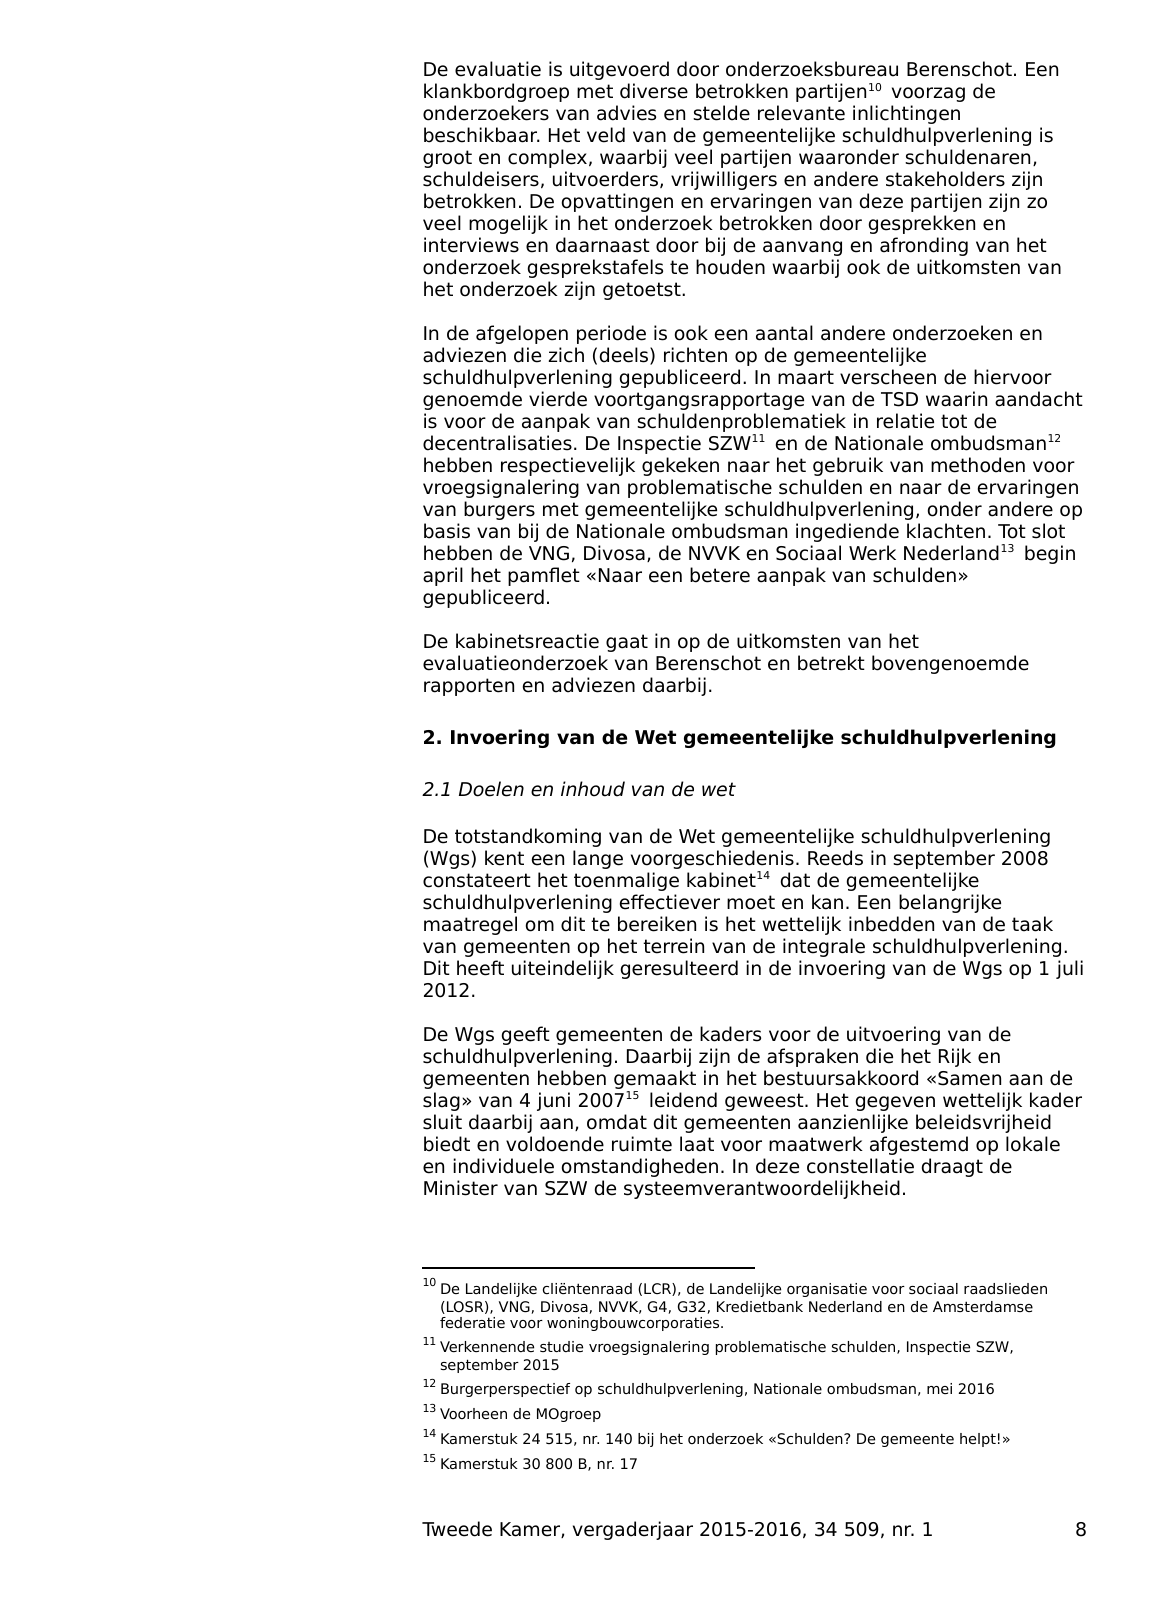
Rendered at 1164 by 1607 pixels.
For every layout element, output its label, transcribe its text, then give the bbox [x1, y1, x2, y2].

text Kamerstuk 30 800 B, nr. 17 [422, 1452, 1087, 1474]
subtitle 2.1 Doelen en inhoud van de wet [422, 779, 1087, 801]
text De Landelijke cliëntenraad (LCR), de Landelijke organisatie voor sociaal raadslieden (LOSR), VNG, Divosa, NVVK, G4, G32, Kredietbank Nederland en de Amsterdamse federatie voor woningbouwcorporaties. [422, 1277, 1087, 1332]
text Kamerstuk 24 515, nr. 140 bij het onderzoek «Schulden? De gemeente helpt!» [422, 1427, 1087, 1449]
text De evaluatie is uitgevoerd door onderzoeksbureau Berenschot. Een klankbordgroep met diverse betrokken partijen voorzag de onderzoekers van advies en stelde relevante inlichtingen beschikbaar. Het veld van de gemeentelijke schuldhulpverlening is groot en complex, waarbij veel partijen waaronder schuldenaren, schuldeisers, uitvoerders, vrijwilligers en andere stakeholders zijn betrokken. De opvattingen en ervaringen van deze partijen zijn zo veel mogelijk in het onderzoek betrokken door gesprekken en interviews en daarnaast door bij de aanvang en afronding van het onderzoek gesprekstafels te houden waarbij ook de uitkomsten van het onderzoek zijn getoetst. [422, 59, 1087, 301]
text De Wgs geeft gemeenten de kaders voor de uitvoering van de schuldhulpverlening. Daarbij zijn de afspraken die het Rijk en gemeenten hebben gemaakt in het bestuursakkoord «Samen aan de slag» van 4 juni 2007 leidend geweest. Het gegeven wettelijk kader sluit daarbij aan, omdat dit gemeenten aanzienlijke beleidsvrijheid biedt en voldoende ruimte laat voor maatwerk afgestemd op lokale en individuele omstandigheden. In deze constellatie draagt de Minister van SZW de systeemverantwoordelijkheid. [422, 1024, 1087, 1200]
text De totstandkoming van de Wet gemeentelijke schuldhulpverlening (Wgs) kent een lange voorgeschiedenis. Reeds in september 2008 constateert het toenmalige kabinet dat de gemeentelijke schuldhulpverlening effectiever moet en kan. Een belangrijke maatregel om dit te bereiken is het wettelijk inbedden van de taak van gemeenten op het terrein van de integrale schuldhulpverlening. Dit heeft uiteindelijk geresulteerd in de invoering van de Wgs op 1 juli 2012. [422, 826, 1087, 1002]
text Burgerperspectief op schuldhulpverlening, Nationale ombudsman, mei 2016 [422, 1377, 1087, 1399]
text Verkennende studie vroegsignalering problematische schulden, Inspectie SZW, september 2015 [422, 1335, 1087, 1374]
text In de afgelopen periode is ook een aantal andere onderzoeken en adviezen die zich (deels) richten op de gemeentelijke schuldhulpverlening gepubliceerd. In maart verscheen de hiervoor genoemde vierde voortgangsrapportage van de TSD waarin aandacht is voor de aanpak van schuldenproblematiek in relatie tot de decentralisaties. De Inspectie SZW en de Nationale ombudsman hebben respectievelijk gekeken naar het gebruik van methoden voor vroegsignalering van problematische schulden en naar de ervaringen van burgers met gemeentelijke schuldhulpverlening, onder andere op basis van bij de Nationale ombudsman ingediende klachten. Tot slot hebben de VNG, Divosa, de NVVK en Sociaal Werk Nederland begin april het pamflet «Naar een betere aanpak van schulden» gepubliceerd. [422, 323, 1087, 609]
text Voorheen de MOgroep [422, 1402, 1087, 1424]
text De kabinetsreactie gaat in op de uitkomsten van het evaluatieonderzoek van Berenschot en betrekt bovengenoemde rapporten en adviezen daarbij. [422, 631, 1087, 697]
subtitle 2. Invoering van de Wet gemeentelijke schuldhulpverlening [422, 727, 1087, 749]
